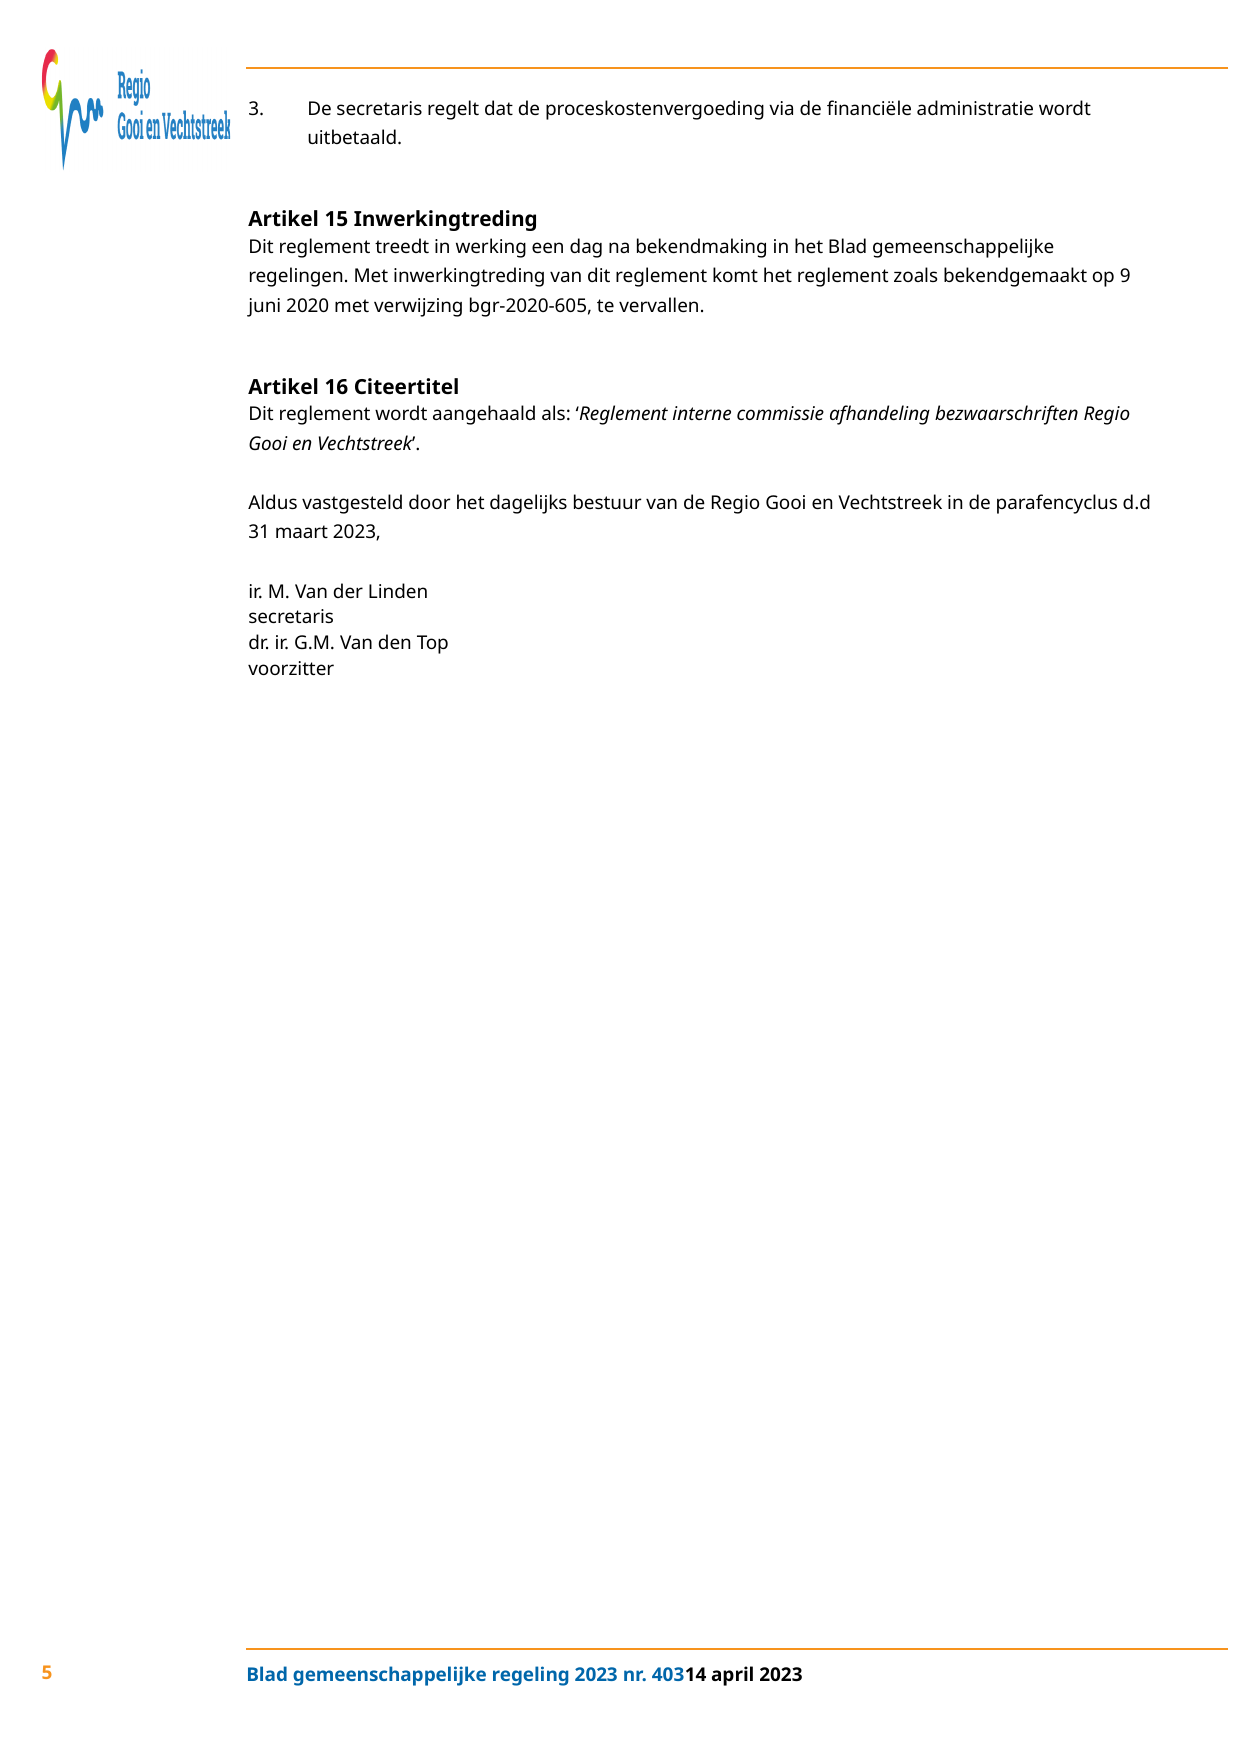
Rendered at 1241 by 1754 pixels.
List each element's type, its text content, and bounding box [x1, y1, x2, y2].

text Artikel 16 Citeertitel [248, 372, 1152, 400]
text ir. M. Van der Linden [248, 578, 1152, 604]
text Aldus vastgesteld door het dagelijks bestuur van de Regio Gooi en Vechtstreek in de parafencyclus d.d 31 maart 2023, [248, 489, 1152, 544]
text Artikel 15 Inwerkingtreding [248, 204, 1152, 233]
text Dit reglement wordt aangehaald als: ‘Reglement interne commissie afhandeling bezwaarschriften Regio Gooi en Vechtstreek’. [248, 400, 1152, 456]
text voorzitter [248, 655, 1152, 681]
picture [41, 47, 231, 172]
text secretaris [248, 604, 1152, 629]
list De secretaris regelt dat de proceskostenvergoeding via de financiële administratie wordt uitbetaald. [248, 95, 1152, 150]
text dr. ir. G.M. Van den Top [248, 629, 1152, 655]
text Dit reglement treedt in werking een dag na bekendmaking in het Blad gemeenschappelijke regelingen. Met inwerkingtreding van dit reglement komt het reglement zoals bekendgemaakt op 9 juni 2020 met verwijzing bgr-2020-605, te vervallen. [248, 233, 1152, 318]
